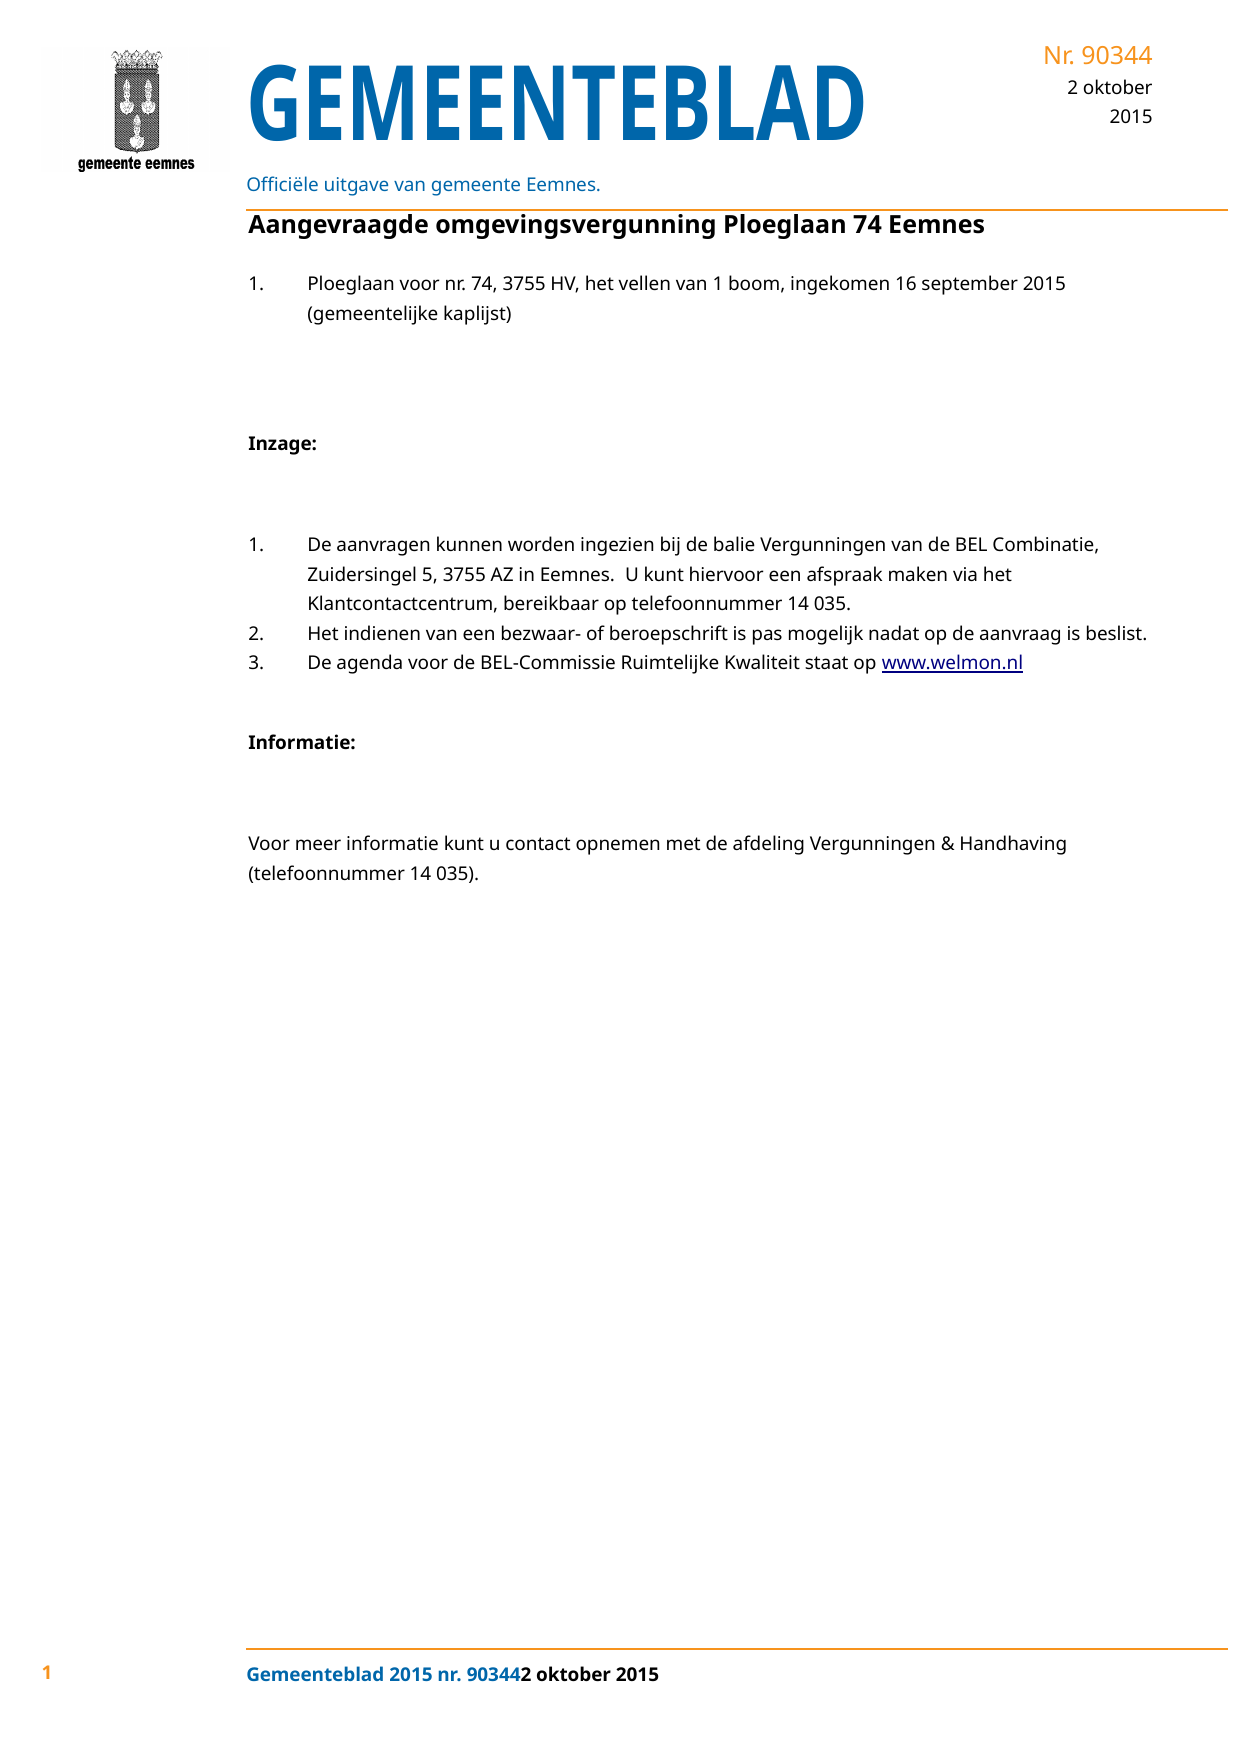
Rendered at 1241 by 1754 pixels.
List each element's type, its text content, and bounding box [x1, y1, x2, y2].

list De agenda voor de BEL-Commissie Ruimtelijke Kwaliteit staat op www.welmon.nl [248, 649, 1152, 675]
list De aanvragen kunnen worden ingezien bij de balie Vergunningen van de BEL Combinatie, Zuidersingel 5, 3755 AZ in Eemnes. U kunt hiervoor een afspraak maken via het Klantcontactcentrum, bereikbaar op telefoonnummer 14 035. [248, 531, 1152, 616]
list Het indienen van een bezwaar- of beroepschrift is pas mogelijk nadat op de aanvraag is beslist. [248, 620, 1152, 646]
text Aangevraagde omgevingsvergunning Ploeglaan 74 Eemnes [248, 211, 1152, 241]
text Inzage: [248, 430, 1152, 456]
text Voor meer informatie kunt u contact opnemen met de afdeling Vergunningen & Handhaving (telefoonnummer 14 035). [248, 830, 1152, 886]
list Ploeglaan voor nr. 74, 3755 HV, het vellen van 1 boom, ingekomen 16 september 2015 (gemeentelijke kaplijst) [248, 270, 1152, 326]
picture [41, 47, 231, 172]
text Informatie: [248, 729, 1152, 755]
